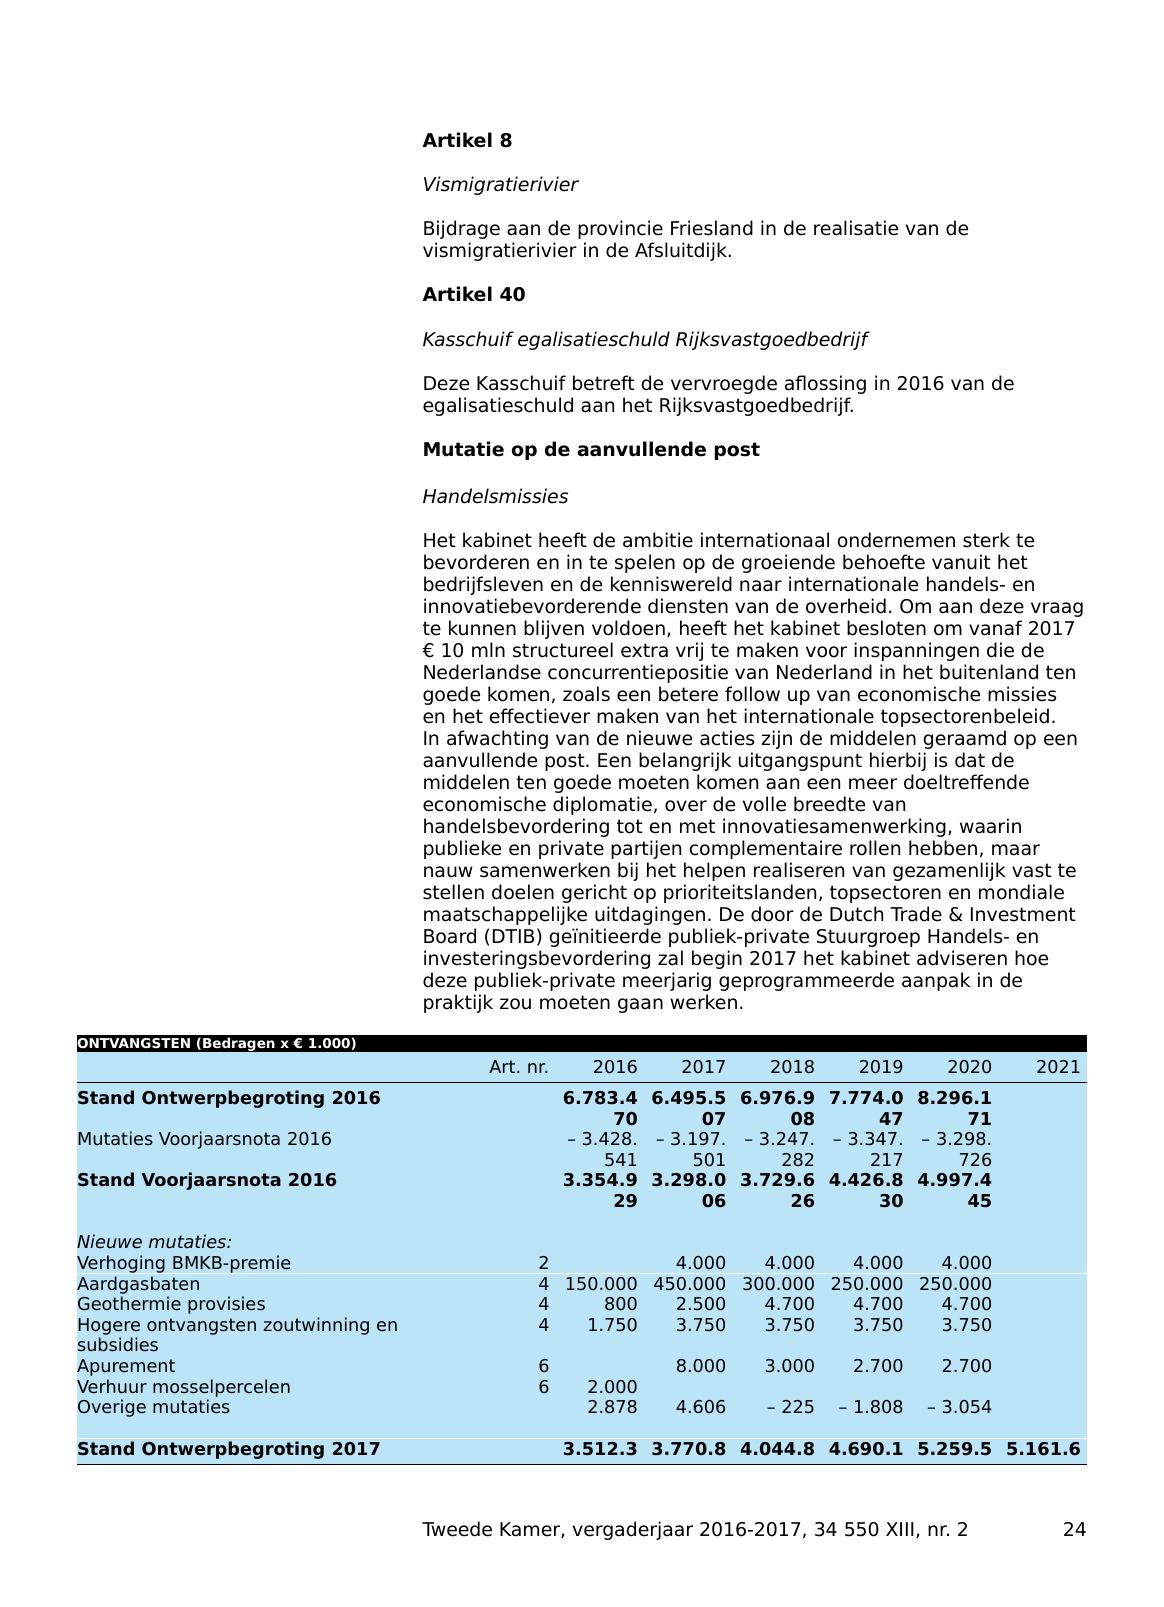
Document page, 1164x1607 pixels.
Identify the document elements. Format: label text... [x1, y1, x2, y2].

table_cell – 3.298.726 [909, 1129, 998, 1170]
table_cell Stand Ontwerpbegroting 2016 [77, 1083, 466, 1129]
table_cell [466, 1212, 555, 1232]
table_cell 4.997.445 [909, 1170, 998, 1212]
table_cell [732, 1418, 821, 1438]
table_cell 4.700 [821, 1294, 909, 1315]
table_cell 4.000 [821, 1253, 909, 1273]
table_cell [998, 1377, 1087, 1397]
table_cell 4 [466, 1274, 555, 1294]
table_cell [998, 1294, 1087, 1315]
table_cell 800 [555, 1294, 644, 1315]
table_cell Nieuwe mutaties: [77, 1232, 466, 1253]
table_cell 6.783.470 [555, 1083, 644, 1129]
table_cell [821, 1212, 909, 1232]
table_cell 4.000 [909, 1253, 998, 1273]
table_cell Verhuur mosselpercelen [77, 1377, 466, 1397]
table_cell 2.878 [555, 1397, 644, 1418]
table_cell 2016 [555, 1052, 644, 1082]
subtitle Artikel 8 [422, 130, 1087, 152]
table_cell 6.976.908 [732, 1083, 821, 1129]
table_cell [998, 1083, 1087, 1129]
table_cell 3.512.3 [555, 1439, 644, 1464]
table_cell [998, 1232, 1087, 1253]
table_cell 4.000 [732, 1253, 821, 1273]
table_cell 2018 [732, 1052, 821, 1082]
table_cell 2.700 [909, 1356, 998, 1377]
table_cell [732, 1377, 821, 1397]
table_cell 250.000 [821, 1274, 909, 1294]
subtitle Kasschuif egalisatieschuld Rijksvastgoedbedrijf [422, 328, 1087, 351]
table_cell [821, 1377, 909, 1397]
subtitle Mutatie op de aanvullende post [422, 439, 1087, 461]
table_cell [77, 1212, 466, 1232]
table_cell 2021 [998, 1052, 1087, 1082]
table_cell [77, 1052, 466, 1082]
table_cell Hogere ontvangsten zoutwinning en subsidies [77, 1315, 466, 1356]
table_cell 2.500 [644, 1294, 732, 1315]
table_cell 6.495.507 [644, 1083, 732, 1129]
text Het kabinet heeft de ambitie internationaal ondernemen sterk te bevorderen en in te spelen op de groeiende behoefte vanuit het bedrijfsleven en de kenniswereld naar internationale handels- en innovatiebevorderende diensten van de overheid. Om aan deze vraag te kunnen blijven voldoen, heeft het kabinet besloten om vanaf 2017 € 10 mln structureel extra vrij te maken voor inspanningen die de Nederlandse concurrentiepositie van Nederland in het buitenland ten goede komen, zoals een betere follow up van economische missies en het effectiever maken van het internationale topsectorenbeleid. [422, 530, 1087, 728]
table_cell [555, 1253, 644, 1273]
table_cell 6 [466, 1377, 555, 1397]
table_cell [909, 1377, 998, 1397]
table_cell 2.700 [821, 1356, 909, 1377]
table_cell [732, 1232, 821, 1253]
table_cell 2020 [909, 1052, 998, 1082]
table_cell 1.750 [555, 1315, 644, 1356]
table_cell Stand Voorjaarsnota 2016 [77, 1170, 466, 1212]
table_cell [466, 1418, 555, 1438]
table_cell 5.161.6 [998, 1439, 1087, 1464]
table_cell 3.750 [821, 1315, 909, 1356]
table_cell 150.000 [555, 1274, 644, 1294]
table_cell 4 [466, 1315, 555, 1356]
table_cell Verhoging BMKB-premie [77, 1253, 466, 1273]
table_cell Overige mutaties [77, 1397, 466, 1418]
table_cell [644, 1377, 732, 1397]
text In afwachting van de nieuwe acties zijn de middelen geraamd op een aanvullende post. Een belangrijk uitgangspunt hierbij is dat de middelen ten goede moeten komen aan een meer doeltreffende economische diplomatie, over de volle breedte van handelsbevordering tot en met innovatiesamenwerking, waarin publieke en private partijen complementaire rollen hebben, maar nauw samenwerken bij het helpen realiseren van gezamenlijk vast te stellen doelen gericht op prioriteitslanden, topsectoren en mondiale maatschappelijke uitdagingen. De door de Dutch Trade & Investment Board (DTIB) geïnitieerde publiek-private Stuurgroep Handels- en investeringsbevordering zal begin 2017 het kabinet adviseren hoe deze publiek-private meerjarig geprogrammeerde aanpak in de praktijk zou moeten gaan werken. [422, 728, 1087, 1013]
table_cell 3.729.626 [732, 1170, 821, 1212]
table_cell [998, 1418, 1087, 1438]
table_cell 2017 [644, 1052, 732, 1082]
table_cell [466, 1397, 555, 1418]
table_cell 2019 [821, 1052, 909, 1082]
table_cell 3.750 [732, 1315, 821, 1356]
table_cell – 225 [732, 1397, 821, 1418]
table_cell [555, 1212, 644, 1232]
table_cell 3.770.8 [644, 1439, 732, 1464]
table_cell [555, 1418, 644, 1438]
table_cell [998, 1129, 1087, 1170]
table_cell Aardgasbaten [77, 1274, 466, 1294]
table_cell 250.000 [909, 1274, 998, 1294]
table_cell [909, 1232, 998, 1253]
text Deze Kasschuif betreft de vervroegde aflossing in 2016 van de egalisatieschuld aan het Rijksvastgoedbedrijf. [422, 373, 1087, 417]
table_cell – 3.054 [909, 1397, 998, 1418]
table_cell [466, 1129, 555, 1170]
table_cell [998, 1274, 1087, 1294]
table_cell Apurement [77, 1356, 466, 1377]
table_cell 3.354.929 [555, 1170, 644, 1212]
table_cell 4 [466, 1294, 555, 1315]
table_cell – 3.428.541 [555, 1129, 644, 1170]
table_cell 3.000 [732, 1356, 821, 1377]
table_cell [909, 1418, 998, 1438]
table_cell 4.044.8 [732, 1439, 821, 1464]
table_cell 8.296.171 [909, 1083, 998, 1129]
table_cell [644, 1212, 732, 1232]
table_cell Geothermie provisies [77, 1294, 466, 1315]
subtitle Handelsmissies [422, 486, 1087, 508]
table_cell [77, 1418, 466, 1438]
table_cell 8.000 [644, 1356, 732, 1377]
table_cell [555, 1232, 644, 1253]
table_cell 450.000 [644, 1274, 732, 1294]
table_cell 5.259.5 [909, 1439, 998, 1464]
subtitle Vismigratierivier [422, 174, 1087, 196]
table_header ONTVANGSTEN (Bedragen x € 1.000) [77, 1035, 1087, 1051]
table_cell Mutaties Voorjaarsnota 2016 [77, 1129, 466, 1170]
table_cell 4.690.1 [821, 1439, 909, 1464]
text Bijdrage aan de provincie Friesland in de realisatie van de vismigratierivier in de Afsluitdijk. [422, 218, 1087, 262]
table_cell [466, 1232, 555, 1253]
table_cell Art. nr. [466, 1052, 555, 1082]
table_cell 4.000 [644, 1253, 732, 1273]
table_cell [466, 1083, 555, 1129]
subtitle Artikel 40 [422, 284, 1087, 306]
table_cell 300.000 [732, 1274, 821, 1294]
table_cell 2 [466, 1253, 555, 1273]
table_cell [998, 1315, 1087, 1356]
table_cell 6 [466, 1356, 555, 1377]
table_cell 4.700 [909, 1294, 998, 1315]
table_cell [732, 1212, 821, 1232]
table_cell – 1.808 [821, 1397, 909, 1418]
table_cell 3.750 [644, 1315, 732, 1356]
table_cell – 3.347.217 [821, 1129, 909, 1170]
table_cell 4.426.830 [821, 1170, 909, 1212]
table_cell 2.000 [555, 1377, 644, 1397]
table_cell [466, 1439, 555, 1464]
table_cell [821, 1418, 909, 1438]
table_cell [555, 1356, 644, 1377]
table_cell 3.298.006 [644, 1170, 732, 1212]
table_cell [998, 1170, 1087, 1212]
table_cell [998, 1356, 1087, 1377]
table_cell [998, 1253, 1087, 1273]
table_cell Stand Ontwerpbegroting 2017 [77, 1439, 466, 1464]
table_cell 4.606 [644, 1397, 732, 1418]
table_cell 4.700 [732, 1294, 821, 1315]
table_cell [909, 1212, 998, 1232]
table_cell 3.750 [909, 1315, 998, 1356]
table_cell – 3.247.282 [732, 1129, 821, 1170]
table_cell – 3.197.501 [644, 1129, 732, 1170]
table_cell [466, 1170, 555, 1212]
table_cell 7.774.047 [821, 1083, 909, 1129]
table_cell [644, 1232, 732, 1253]
table_cell [998, 1212, 1087, 1232]
table_cell [998, 1397, 1087, 1418]
table_cell [644, 1418, 732, 1438]
table_cell [821, 1232, 909, 1253]
